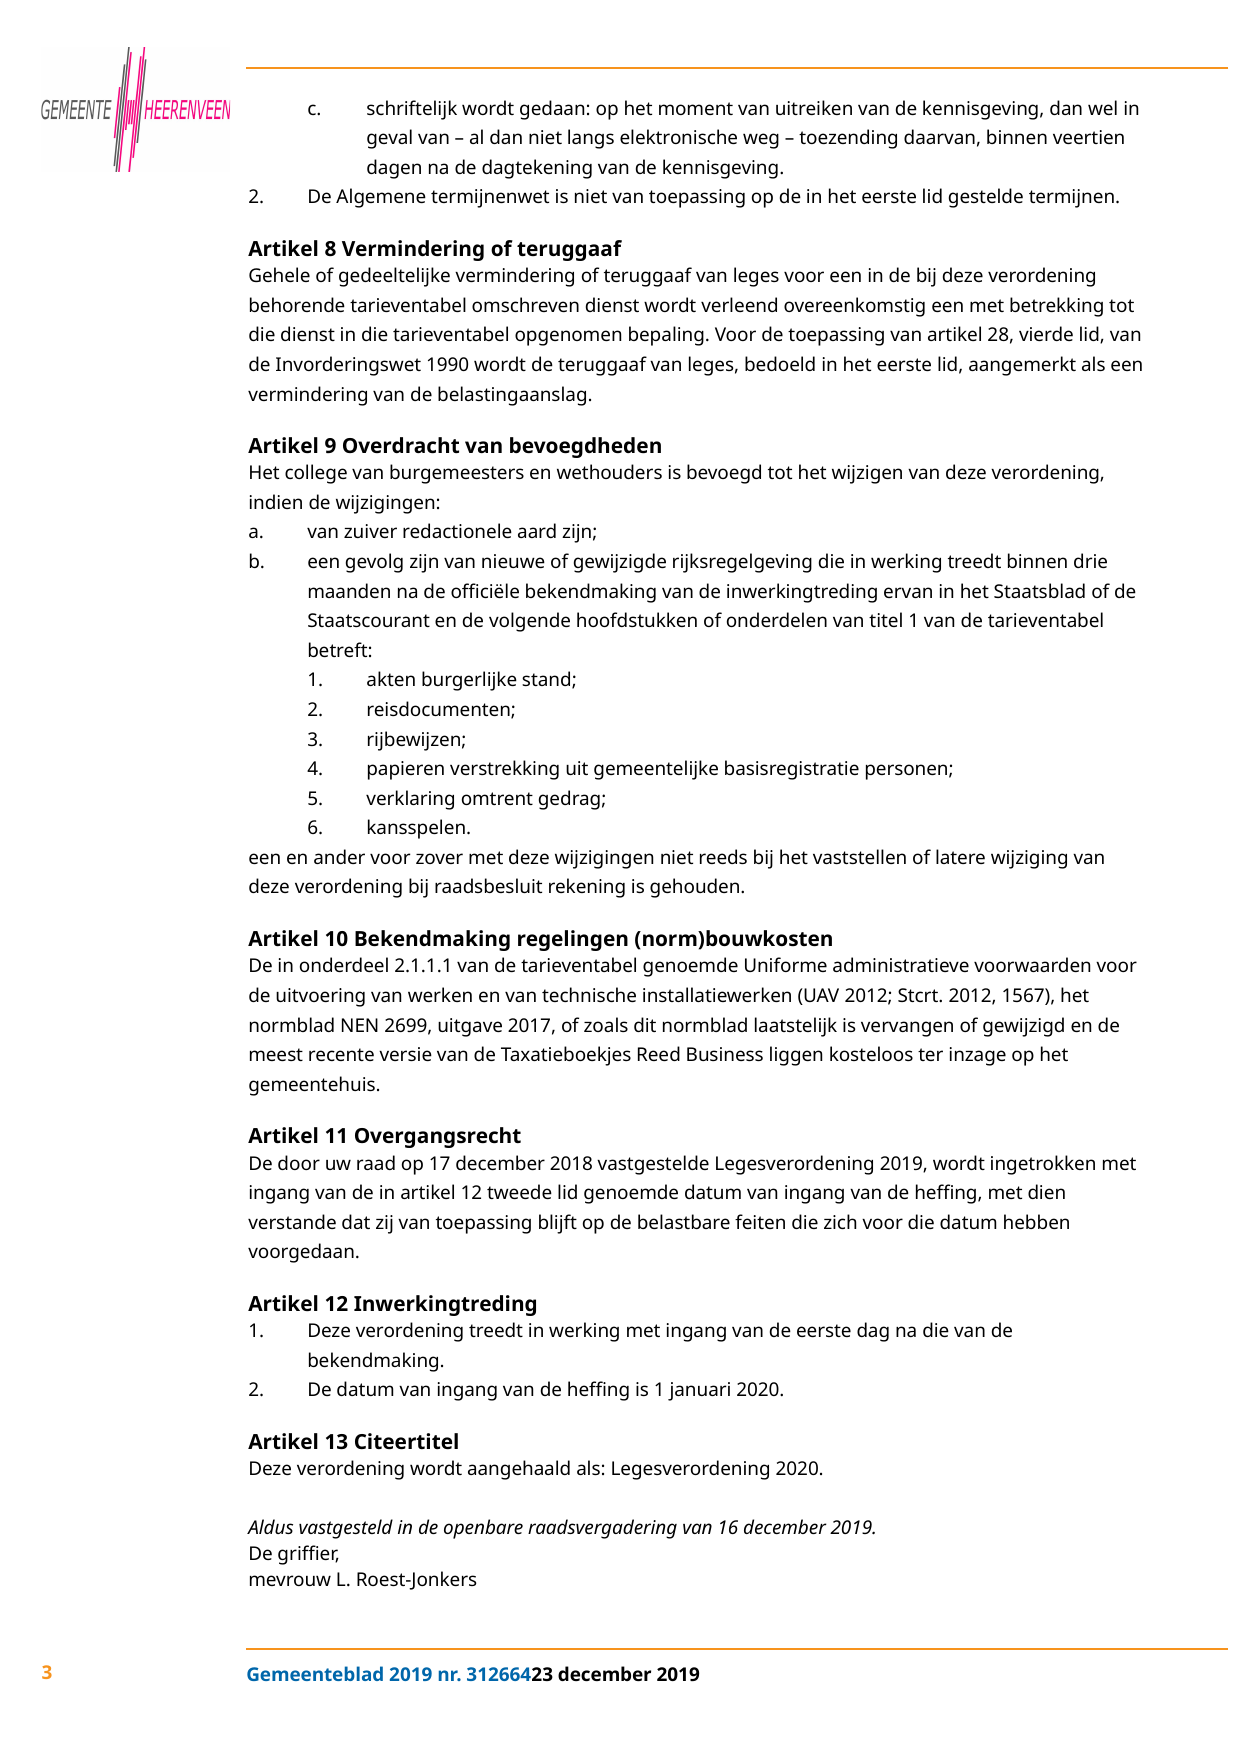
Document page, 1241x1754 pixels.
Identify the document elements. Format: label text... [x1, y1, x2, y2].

list van zuiver redactionele aard zijn; [248, 519, 1152, 544]
text Artikel 10 Bekendmaking regelingen (norm)bouwkosten [248, 924, 1152, 953]
picture [41, 47, 231, 172]
text Artikel 11 Overgangsrecht [248, 1121, 1152, 1150]
text Artikel 13 Citeertitel [248, 1427, 1152, 1455]
list Deze verordening treedt in werking met ingang van de eerste dag na die van de bekendmaking. [248, 1317, 1152, 1373]
text Het college van burgemeesters en wethouders is bevoegd tot het wijzigen van deze verordening, indien de wijzigingen: [248, 459, 1152, 515]
list papieren verstrekking uit gemeentelijke basisregistratie personen; [307, 755, 1152, 781]
list kansspelen. [307, 814, 1152, 840]
text De griffier, [248, 1540, 1152, 1566]
text Artikel 9 Overdracht van bevoegdheden [248, 431, 1152, 459]
text een en ander voor zover met deze wijzigingen niet reeds bij het vaststellen of latere wijziging van deze verordening bij raadsbesluit rekening is gehouden. [248, 844, 1152, 899]
list een gevolg zijn van nieuwe of gewijzigde rijksregelgeving die in werking treedt binnen drie maanden na de officiële bekendmaking van de inwerkingtreding ervan in het Staatsblad of de Staatscourant en de volgende hoofdstukken of onderdelen van titel 1 van de tarieventabel betreft: [248, 548, 1152, 663]
list De Algemene termijnenwet is niet van toepassing op de in het eerste lid gestelde termijnen. [248, 183, 1152, 209]
text mevrouw L. Roest-Jonkers [248, 1566, 1152, 1592]
text Artikel 8 Vermindering of teruggaaf [248, 234, 1152, 262]
list schriftelijk wordt gedaan: op het moment van uitreiken van de kennisgeving, dan wel in geval van – al dan niet langs elektronische weg – toezending daarvan, binnen veertien dagen na de dagtekening van de kennisgeving. [307, 95, 1152, 180]
text De door uw raad op 17 december 2018 vastgestelde Legesverordening 2019, wordt ingetrokken met ingang van de in artikel 12 tweede lid genoemde datum van ingang van de heffing, met dien verstande dat zij van toepassing blijft op de belastbare feiten die zich voor die datum hebben voorgedaan. [248, 1150, 1152, 1264]
list reisdocumenten; [307, 696, 1152, 722]
text De in onderdeel 2.1.1.1 van de tarieventabel genoemde Uniforme administratieve voorwaarden voor de uitvoering van werken en van technische installatiewerken (UAV 2012; Stcrt. 2012, 1567), het normblad NEN 2699, uitgave 2017, of zoals dit normblad laatstelijk is vervangen of gewijzigd en de meest recente versie van de Taxatieboekjes Reed Business liggen kosteloos ter inzage op het gemeentehuis. [248, 953, 1152, 1097]
text Gehele of gedeeltelijke vermindering of teruggaaf van leges voor een in de bij deze verordening behorende tarieventabel omschreven dienst wordt verleend overeenkomstig een met betrekking tot die dienst in die tarieventabel opgenomen bepaling. Voor de toepassing van artikel 28, vierde lid, van de Invorderingswet 1990 wordt de teruggaaf van leges, bedoeld in het eerste lid, aangemerkt als een vermindering van de belastingaanslag. [248, 262, 1152, 406]
list akten burgerlijke stand; [307, 667, 1152, 692]
text Deze verordening wordt aangehaald als: Legesverordening 2020. [248, 1455, 1152, 1481]
list rijbewijzen; [307, 726, 1152, 752]
text Aldus vastgesteld in de openbare raadsvergadering van 16 december 2019. [248, 1514, 1152, 1540]
list De datum van ingang van de heffing is 1 januari 2020. [248, 1377, 1152, 1402]
list verklaring omtrent gedrag; [307, 785, 1152, 811]
text Artikel 12 Inwerkingtreding [248, 1289, 1152, 1317]
